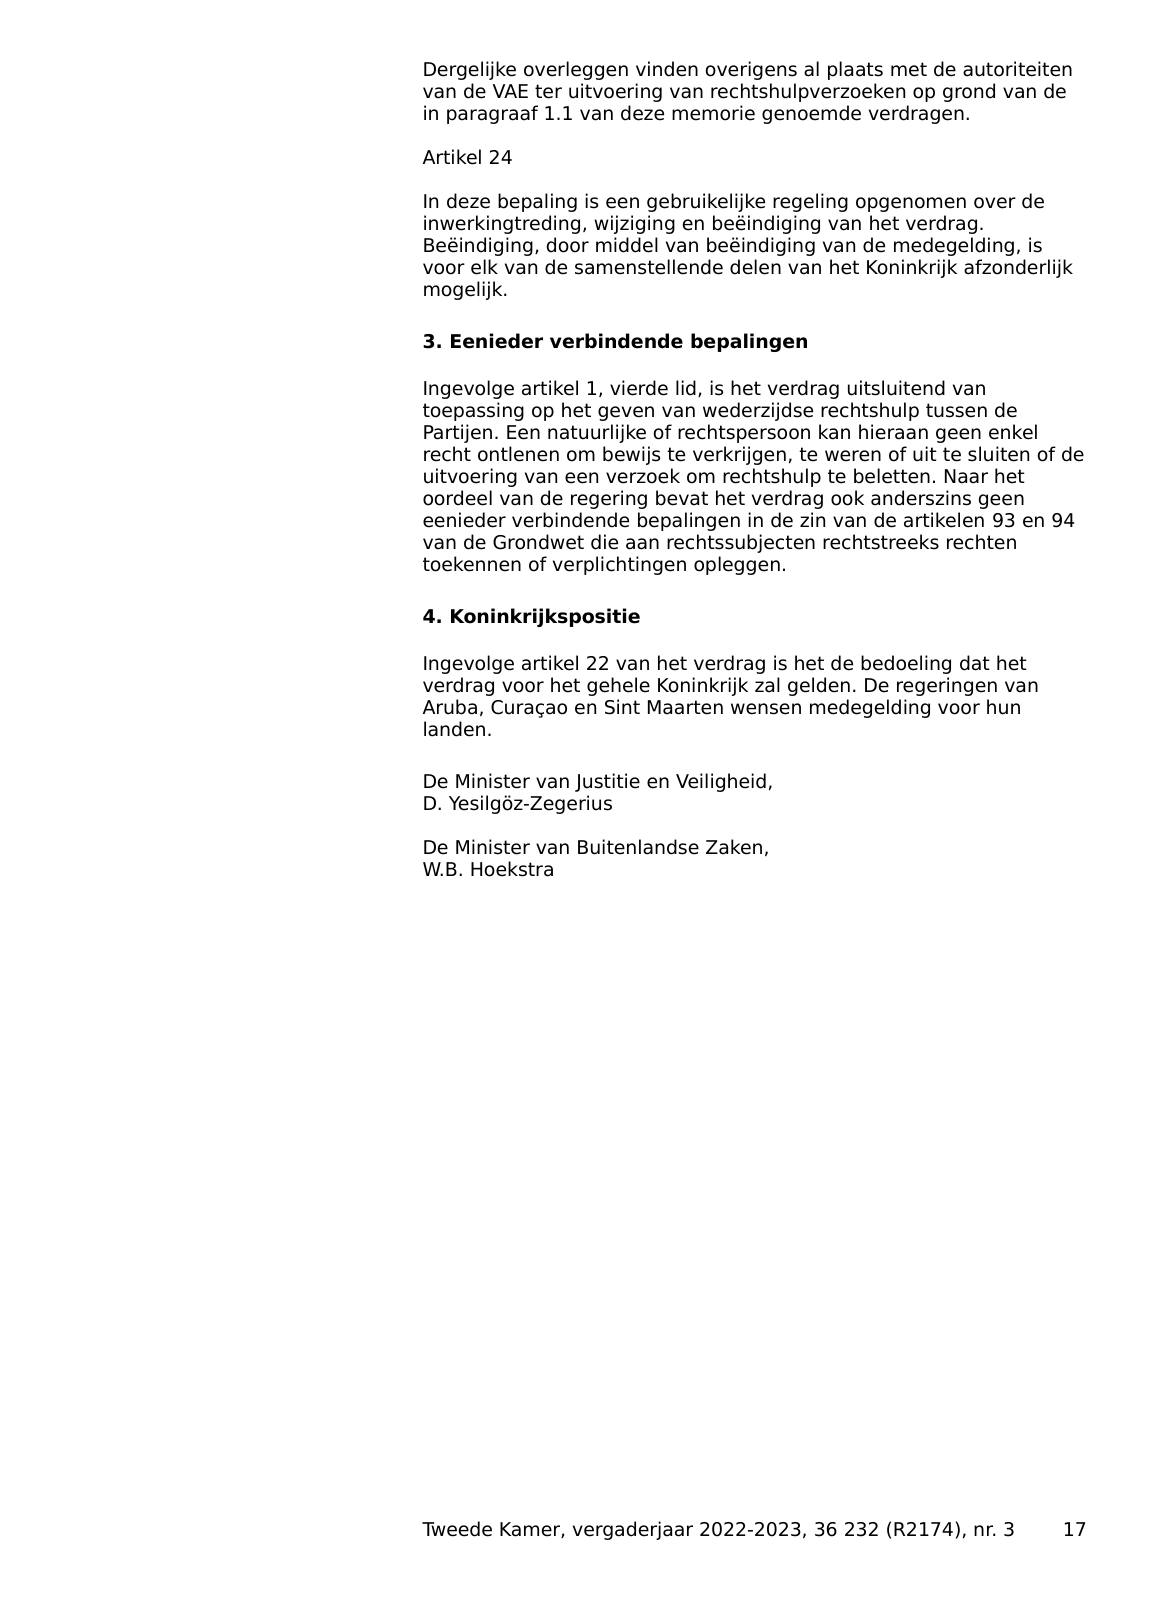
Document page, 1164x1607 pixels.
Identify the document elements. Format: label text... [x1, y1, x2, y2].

text Dergelijke overleggen vinden overigens al plaats met de autoriteiten van de VAE ter uitvoering van rechtshulpverzoeken op grond van de in paragraaf 1.1 van deze memorie genoemde verdragen. [422, 59, 1087, 125]
subtitle 4. Koninkrijkspositie [422, 606, 1087, 628]
text De Minister van Justitie en Veiligheid, D. Yesilgöz-Zegerius [422, 771, 1087, 815]
subtitle Artikel 24 [422, 147, 1087, 169]
text Ingevolge artikel 1, vierde lid, is het verdrag uitsluitend van toepassing op het geven van wederzijdse rechtshulp tussen de Partijen. Een natuurlijke of rechtspersoon kan hieraan geen enkel recht ontlenen om bewijs te verkrijgen, te weren of uit te sluiten of de uitvoering van een verzoek om rechtshulp te beletten. Naar het oordeel van de regering bevat het verdrag ook anderszins geen eenieder verbindende bepalingen in de zin van de artikelen 93 en 94 van de Grondwet die aan rechtssubjecten rechtstreeks rechten toekennen of verplichtingen opleggen. [422, 378, 1087, 576]
text In deze bepaling is een gebruikelijke regeling opgenomen over de inwerkingtreding, wijziging en beëindiging van het verdrag. Beëindiging, door middel van beëindiging van de medegelding, is voor elk van de samenstellende delen van het Koninkrijk afzonderlijk mogelijk. [422, 191, 1087, 301]
subtitle 3. Eenieder verbindende bepalingen [422, 331, 1087, 353]
text Ingevolge artikel 22 van het verdrag is het de bedoeling dat het verdrag voor het gehele Koninkrijk zal gelden. De regeringen van Aruba, Curaçao en Sint Maarten wensen medegelding voor hun landen. [422, 653, 1087, 741]
text De Minister van Buitenlandse Zaken, W.B. Hoekstra [422, 837, 1087, 881]
